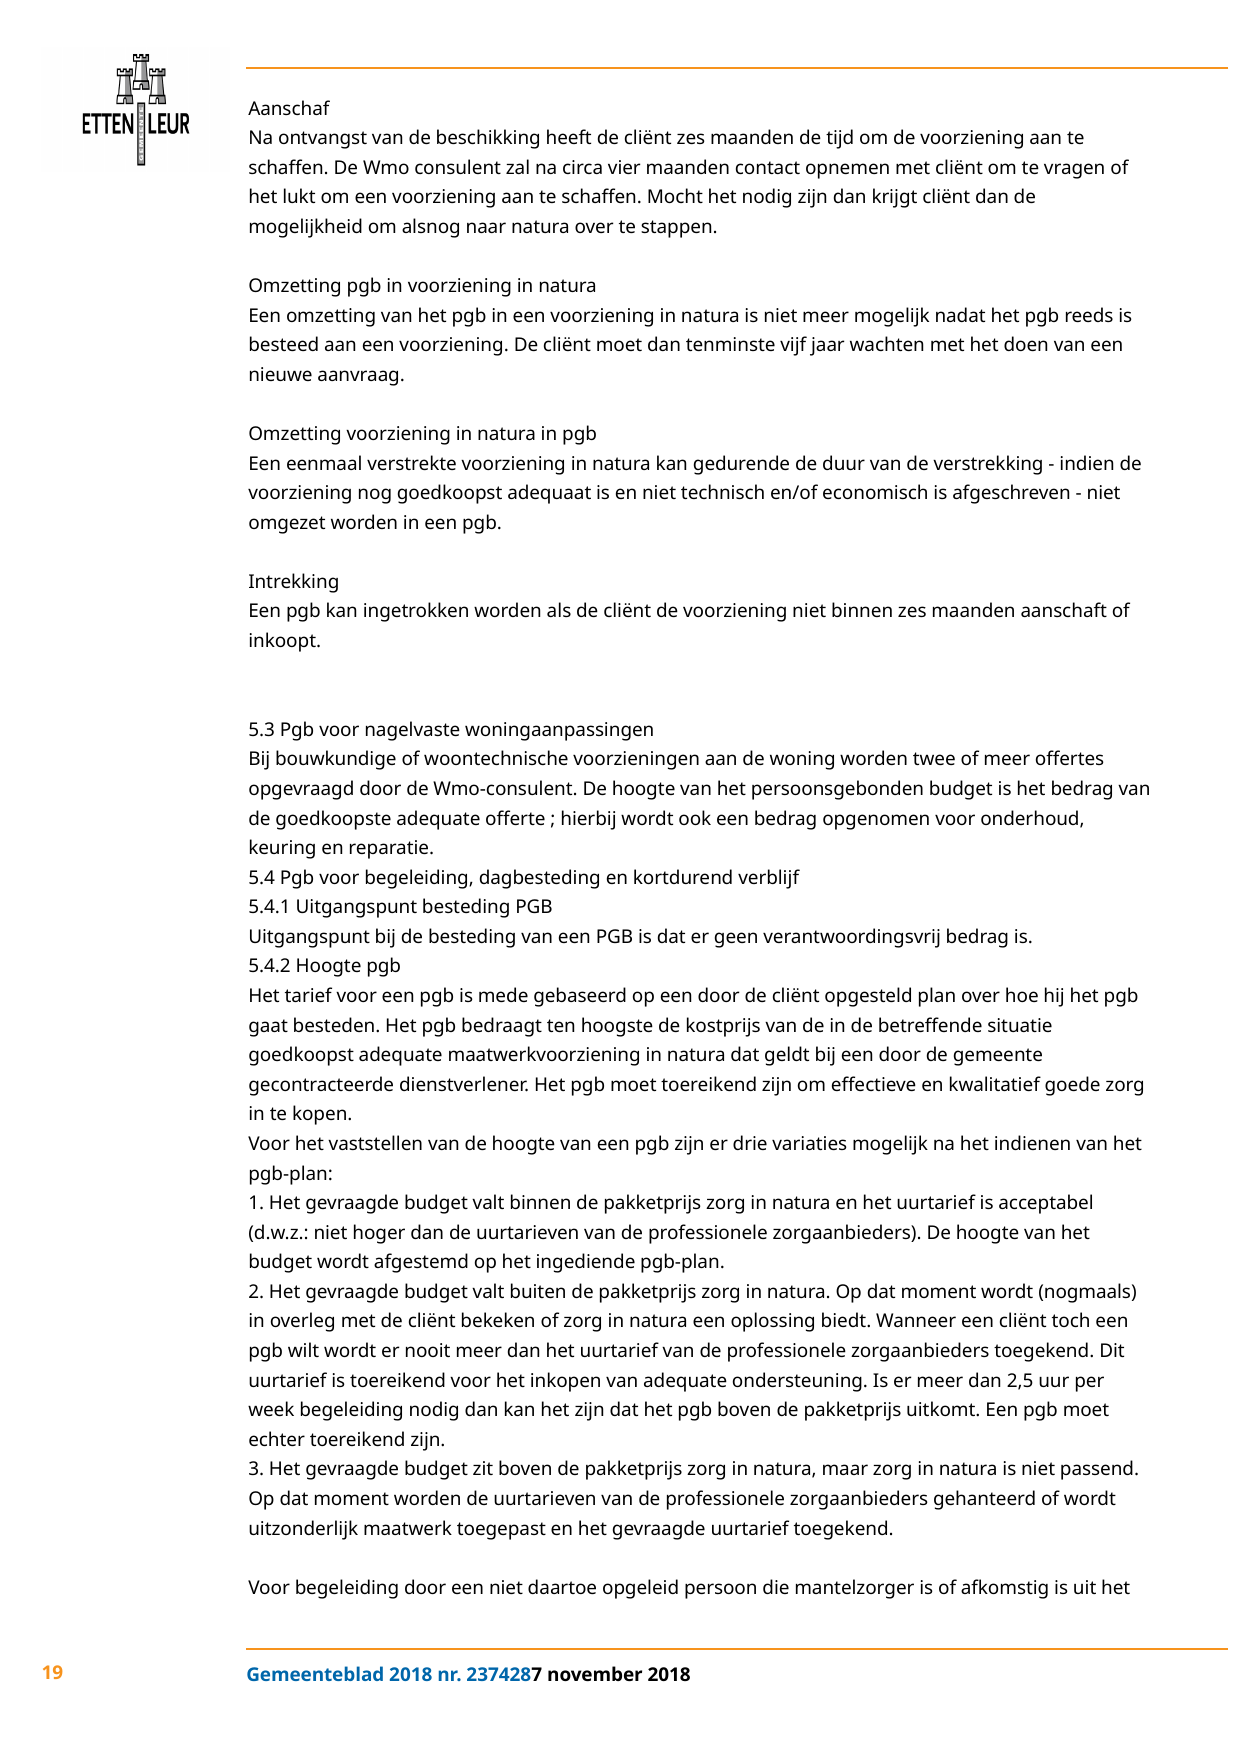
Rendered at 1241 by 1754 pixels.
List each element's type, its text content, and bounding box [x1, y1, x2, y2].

text Een eenmaal verstrekte voorziening in natura kan gedurende de duur van de verstrekking - indien de voorziening nog goedkoopst adequaat is en niet technisch en/of economisch is afgeschreven - niet omgezet worden in een pgb. [248, 450, 1152, 535]
text Na ontvangst van de beschikking heeft de cliënt zes maanden de tijd om de voorziening aan te schaffen. De Wmo consulent zal na circa vier maanden contact opnemen met cliënt om te vragen of het lukt om een voorziening aan te schaffen. Mocht het nodig zijn dan krijgt cliënt dan de mogelijkheid om alsnog naar natura over te stappen. [248, 124, 1152, 239]
text Uitgangspunt bij de besteding van een PGB is dat er geen verantwoordingsvrij bedrag is. [248, 923, 1152, 949]
text 5.4 Pgb voor begeleiding, dagbesteding en kortdurend verblijf [248, 864, 1152, 890]
text 5.4.1 Uitgangspunt besteding PGB [248, 893, 1152, 919]
text Bij bouwkundige of woontechnische voorzieningen aan de woning worden twee of meer offertes opgevraagd door de Wmo-consulent. De hoogte van het persoonsgebonden budget is het bedrag van de goedkoopste adequate offerte ; hierbij wordt ook een bedrag opgenomen voor onderhoud, keuring en reparatie. [248, 746, 1152, 860]
text Intrekking [248, 568, 1152, 594]
text Een omzetting van het pgb in een voorziening in natura is niet meer mogelijk nadat het pgb reeds is besteed aan een voorziening. De cliënt moet dan tenminste vijf jaar wachten met het doen van een nieuwe aanvraag. [248, 302, 1152, 387]
text Voor het vaststellen van de hoogte van een pgb zijn er drie variaties mogelijk na het indienen van het pgb-plan: [248, 1130, 1152, 1186]
text 5.3 Pgb voor nagelvaste woningaanpassingen [248, 716, 1152, 742]
text 3. Het gevraagde budget zit boven de pakketprijs zorg in natura, maar zorg in natura is niet passend. Op dat moment worden de uurtarieven van de professionele zorgaanbieders gehanteerd of wordt uitzonderlijk maatwerk toegepast en het gevraagde uurtarief toegekend. [248, 1456, 1152, 1541]
text Het tarief voor een pgb is mede gebaseerd op een door de cliënt opgesteld plan over hoe hij het pgb gaat besteden. Het pgb bedraagt ten hoogste de kostprijs van de in de betreffende situatie goedkoopst adequate maatwerkvoorziening in natura dat geldt bij een door de gemeente gecontracteerde dienstverlener. Het pgb moet toereikend zijn om effectieve en kwalitatief goede zorg in te kopen. [248, 982, 1152, 1126]
text 5.4.2 Hoogte pgb [248, 953, 1152, 978]
text Voor begeleiding door een niet daartoe opgeleid persoon die mantelzorger is of afkomstig is uit het [248, 1574, 1152, 1600]
text Een pgb kan ingetrokken worden als de cliënt de voorziening niet binnen zes maanden aanschaft of inkoopt. [248, 598, 1152, 653]
text 2. Het gevraagde budget valt buiten de pakketprijs zorg in natura. Op dat moment wordt (nogmaals) in overleg met de cliënt bekeken of zorg in natura een oplossing biedt. Wanneer een cliënt toch een pgb wilt wordt er nooit meer dan het uurtarief van de professionele zorgaanbieders toegekend. Dit uurtarief is toereikend voor het inkopen van adequate ondersteuning. Is er meer dan 2,5 uur per week begeleiding nodig dan kan het zijn dat het pgb boven de pakketprijs uitkomt. Een pgb moet echter toereikend zijn. [248, 1278, 1152, 1452]
picture [41, 47, 231, 172]
text 1. Het gevraagde budget valt binnen de pakketprijs zorg in natura en het uurtarief is acceptabel (d.w.z.: niet hoger dan de uurtarieven van de professionele zorgaanbieders). De hoogte van het budget wordt afgestemd op het ingediende pgb-plan. [248, 1189, 1152, 1274]
text Omzetting voorziening in natura in pgb [248, 420, 1152, 446]
text Aanschaf [248, 95, 1152, 121]
text Omzetting pgb in voorziening in natura [248, 272, 1152, 298]
